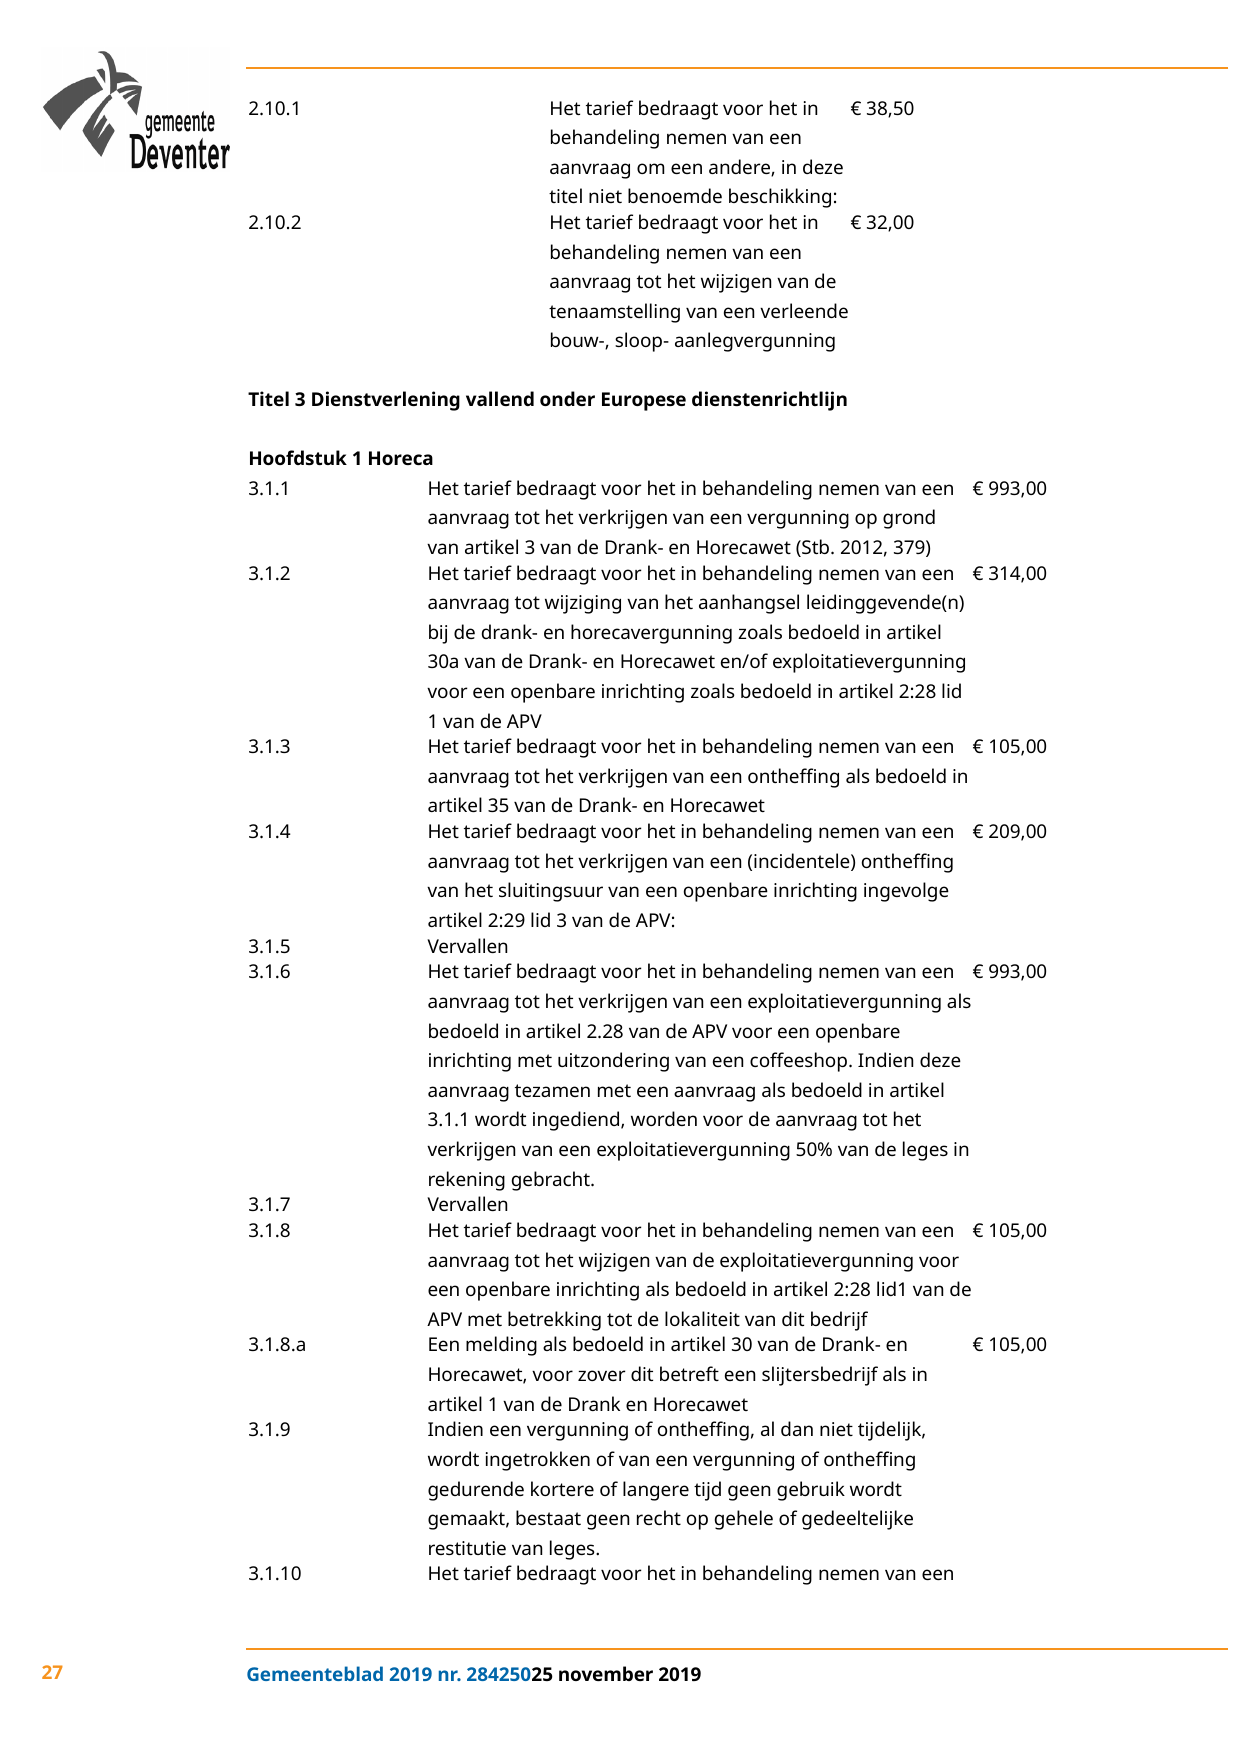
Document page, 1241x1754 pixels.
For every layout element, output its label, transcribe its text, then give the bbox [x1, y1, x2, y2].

table_cell € 32,00 [850, 209, 1152, 353]
table_cell € 105,00 [973, 1332, 1152, 1417]
table_cell Een melding als bedoeld in artikel 30 van de Drank- en Horecawet, voor zover dit betreft een slijtersbedrijf als in artikel 1 van de Drank en Horecawet [427, 1332, 972, 1417]
table_cell [973, 1417, 1152, 1561]
table_cell Het tarief bedraagt voor het in behandeling nemen van een [427, 1561, 972, 1586]
table_cell Vervallen [427, 1191, 972, 1217]
table_cell Het tarief bedraagt voor het in behandeling nemen van een aanvraag tot het verkrijgen van een ontheffing als bedoeld in artikel 35 van de Drank- en Horecawet [427, 734, 972, 818]
table_header 3.1.1 [248, 475, 427, 560]
table_cell 3.1.5 [248, 933, 427, 959]
table_cell 3.1.2 [248, 560, 427, 733]
table_cell [973, 933, 1152, 959]
table_cell 3.1.10 [248, 1561, 427, 1586]
table_header € 38,50 [850, 95, 1152, 209]
table_cell Het tarief bedraagt voor het in behandeling nemen van een aanvraag tot het wijzigen van de exploitatievergunning voor een openbare inrichting als bedoeld in artikel 2:28 lid1 van de APV met betrekking tot de lokaliteit van dit bedrijf [427, 1217, 972, 1332]
table_cell 3.1.6 [248, 959, 427, 1191]
table_cell Het tarief bedraagt voor het in behandeling nemen van een aanvraag tot het verkrijgen van een exploitatievergunning als bedoeld in artikel 2.28 van de APV voor een openbare inrichting met uitzondering van een coffeeshop. Indien deze aanvraag tezamen met een aanvraag als bedoeld in artikel 3.1.1 wordt ingediend, worden voor de aanvraag tot het verkrijgen van een exploitatievergunning 50% van de leges in rekening gebracht. [427, 959, 972, 1191]
table_header Het tarief bedraagt voor het in behandeling nemen van een aanvraag om een andere, in deze titel niet benoemde beschikking: [549, 95, 850, 209]
table_cell € 993,00 [973, 959, 1152, 1191]
table_cell 3.1.3 [248, 734, 427, 818]
table_cell 2.10.2 [248, 209, 549, 353]
table_cell Indien een vergunning of ontheffing, al dan niet tijdelijk, wordt ingetrokken of van een vergunning of ontheffing gedurende kortere of langere tijd geen gebruik wordt gemaakt, bestaat geen recht op gehele of gedeeltelijke restitutie van leges. [427, 1417, 972, 1561]
table_cell € 105,00 [973, 734, 1152, 818]
table_header Het tarief bedraagt voor het in behandeling nemen van een aanvraag tot het verkrijgen van een vergunning op grond van artikel 3 van de Drank- en Horecawet (Stb. 2012, 379) [427, 475, 972, 560]
text Hoofdstuk 1 Horeca [248, 445, 1152, 471]
table_cell 3.1.7 [248, 1191, 427, 1217]
table_cell € 105,00 [973, 1217, 1152, 1332]
table_cell 3.1.8.a [248, 1332, 427, 1417]
table_cell 3.1.9 [248, 1417, 427, 1561]
table_header 2.10.1 [248, 95, 549, 209]
table_cell Het tarief bedraagt voor het in behandeling nemen van een aanvraag tot het wijzigen van de tenaamstelling van een verleende bouw-, sloop- aanlegvergunning [549, 209, 850, 353]
table_cell Vervallen [427, 933, 972, 959]
table_header € 993,00 [973, 475, 1152, 560]
text Titel 3 Dienstverlening vallend onder Europese dienstenrichtlijn [248, 386, 1152, 412]
table_cell 3.1.8 [248, 1217, 427, 1332]
table_cell [973, 1561, 1152, 1586]
table_cell € 314,00 [973, 560, 1152, 733]
table_cell [973, 1191, 1152, 1217]
table_cell 3.1.4 [248, 819, 427, 933]
table_cell € 209,00 [973, 819, 1152, 933]
picture [41, 47, 231, 172]
table_cell Het tarief bedraagt voor het in behandeling nemen van een aanvraag tot het verkrijgen van een (incidentele) ontheffing van het sluitingsuur van een openbare inrichting ingevolge artikel 2:29 lid 3 van de APV: [427, 819, 972, 933]
table_cell Het tarief bedraagt voor het in behandeling nemen van een aanvraag tot wijziging van het aanhangsel leidinggevende(n) bij de drank- en horecavergunning zoals bedoeld in artikel 30a van de Drank- en Horecawet en/of exploitatievergunning voor een openbare inrichting zoals bedoeld in artikel 2:28 lid 1 van de APV [427, 560, 972, 733]
